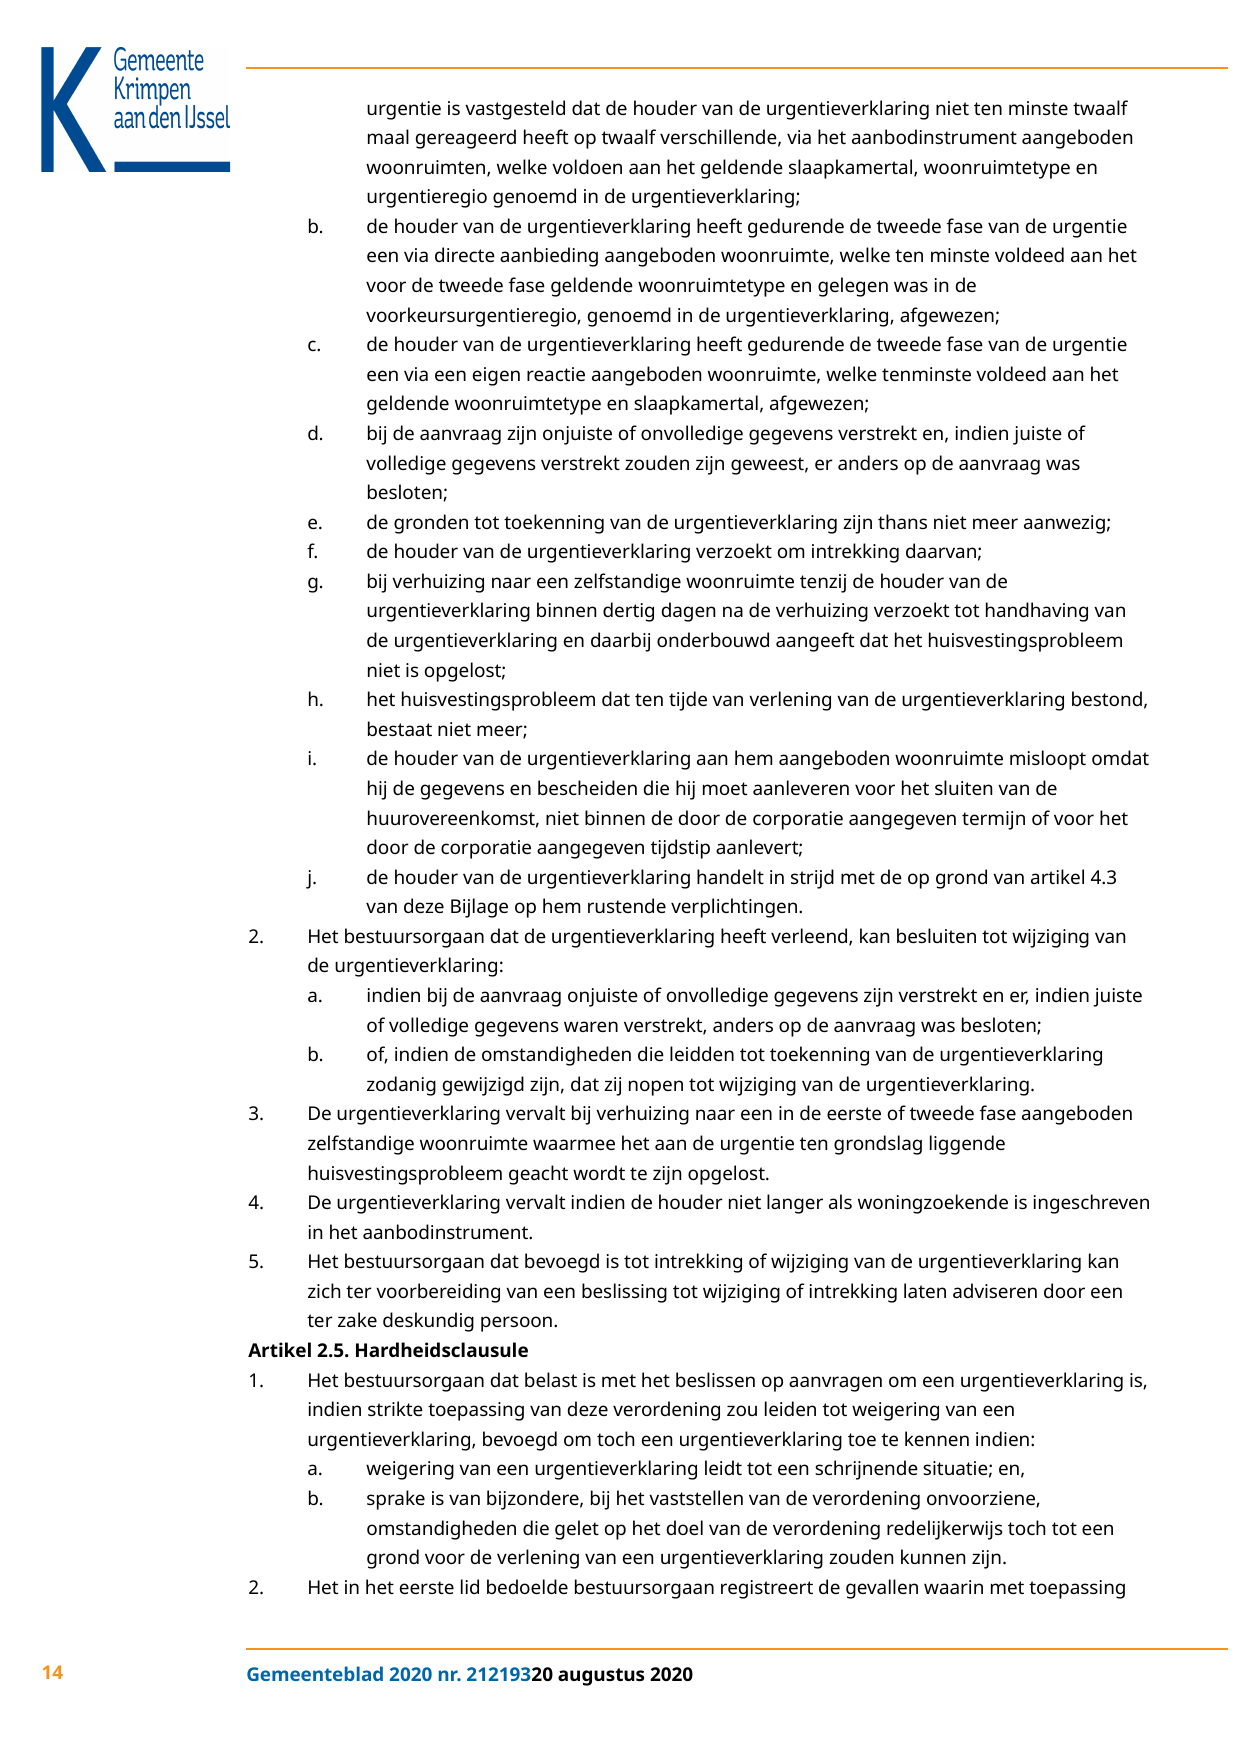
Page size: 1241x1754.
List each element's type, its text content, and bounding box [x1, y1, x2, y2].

list de houder van de urgentieverklaring verzoekt om intrekking daarvan; [307, 538, 1152, 564]
list de gronden tot toekenning van de urgentieverklaring zijn thans niet meer aanwezig; [307, 509, 1152, 535]
list Het bestuursorgaan dat de urgentieverklaring heeft verleend, kan besluiten tot wijziging van de urgentieverklaring: [248, 923, 1152, 978]
list De urgentieverklaring vervalt indien de houder niet langer als woningzoekende is ingeschreven in het aanbodinstrument. [248, 1189, 1152, 1245]
list de houder van de urgentieverklaring heeft gedurende de tweede fase van de urgentie een via directe aanbieding aangeboden woonruimte, welke ten minste voldeed aan het voor de tweede fase geldende woonruimtetype en gelegen was in de voorkeursurgentieregio, genoemd in de urgentieverklaring, afgewezen; [307, 213, 1152, 328]
list de houder van de urgentieverklaring handelt in strijd met de op grond van artikel 4.3 van deze Bijlage op hem rustende verplichtingen. [307, 864, 1152, 919]
list of, indien de omstandigheden die leidden tot toekenning van de urgentieverklaring zodanig gewijzigd zijn, dat zij nopen tot wijziging van de urgentieverklaring. [307, 1041, 1152, 1097]
list de houder van de urgentieverklaring heeft gedurende de tweede fase van de urgentie een via een eigen reactie aangeboden woonruimte, welke tenminste voldeed aan het geldende woonruimtetype en slaapkamertal, afgewezen; [307, 331, 1152, 416]
list Het bestuursorgaan dat belast is met het beslissen op aanvragen om een urgentieverklaring is, indien strikte toepassing van deze verordening zou leiden tot weigering van een urgentieverklaring, bevoegd om toch een urgentieverklaring toe te kennen indien: [248, 1367, 1152, 1452]
list bij de aanvraag zijn onjuiste of onvolledige gegevens verstrekt en, indien juiste of volledige gegevens verstrekt zouden zijn geweest, er anders op de aanvraag was besloten; [307, 420, 1152, 505]
list Het in het eerste lid bedoelde bestuursorgaan registreert de gevallen waarin met toepassing [248, 1574, 1152, 1600]
list Het bestuursorgaan dat bevoegd is tot intrekking of wijziging van de urgentieverklaring kan zich ter voorbereiding van een beslissing tot wijziging of intrekking laten adviseren door een ter zake deskundig persoon. [248, 1248, 1152, 1333]
list weigering van een urgentieverklaring leidt tot een schrijnende situatie; en, [307, 1456, 1152, 1481]
list De urgentieverklaring vervalt bij verhuizing naar een in de eerste of tweede fase aangeboden zelfstandige woonruimte waarmee het aan de urgentie ten grondslag liggende huisvestingsprobleem geacht wordt te zijn opgelost. [248, 1101, 1152, 1186]
list sprake is van bijzondere, bij het vaststellen van de verordening onvoorziene, omstandigheden die gelet op het doel van de verordening redelijkerwijs toch tot een grond voor de verlening van een urgentieverklaring zouden kunnen zijn. [307, 1485, 1152, 1570]
list indien bij de aanvraag onjuiste of onvolledige gegevens zijn verstrekt en er, indien juiste of volledige gegevens waren verstrekt, anders op de aanvraag was besloten; [307, 982, 1152, 1038]
text Artikel 2.5. Hardheidsclausule [248, 1337, 1152, 1363]
picture [41, 47, 231, 172]
list urgentie is vastgesteld dat de houder van de urgentieverklaring niet ten minste twaalf maal gereageerd heeft op twaalf verschillende, via het aanbodinstrument aangeboden woonruimten, welke voldoen aan het geldende slaapkamertal, woonruimtetype en urgentieregio genoemd in de urgentieverklaring; [307, 95, 1152, 209]
list bij verhuizing naar een zelfstandige woonruimte tenzij de houder van de urgentieverklaring binnen dertig dagen na de verhuizing verzoekt tot handhaving van de urgentieverklaring en daarbij onderbouwd aangeeft dat het huisvestingsprobleem niet is opgelost; [307, 568, 1152, 683]
list de houder van de urgentieverklaring aan hem aangeboden woonruimte misloopt omdat hij de gegevens en bescheiden die hij moet aanleveren voor het sluiten van de huurovereenkomst, niet binnen de door de corporatie aangegeven termijn of voor het door de corporatie aangegeven tijdstip aanlevert; [307, 746, 1152, 860]
list het huisvestingsprobleem dat ten tijde van verlening van de urgentieverklaring bestond, bestaat niet meer; [307, 686, 1152, 742]
